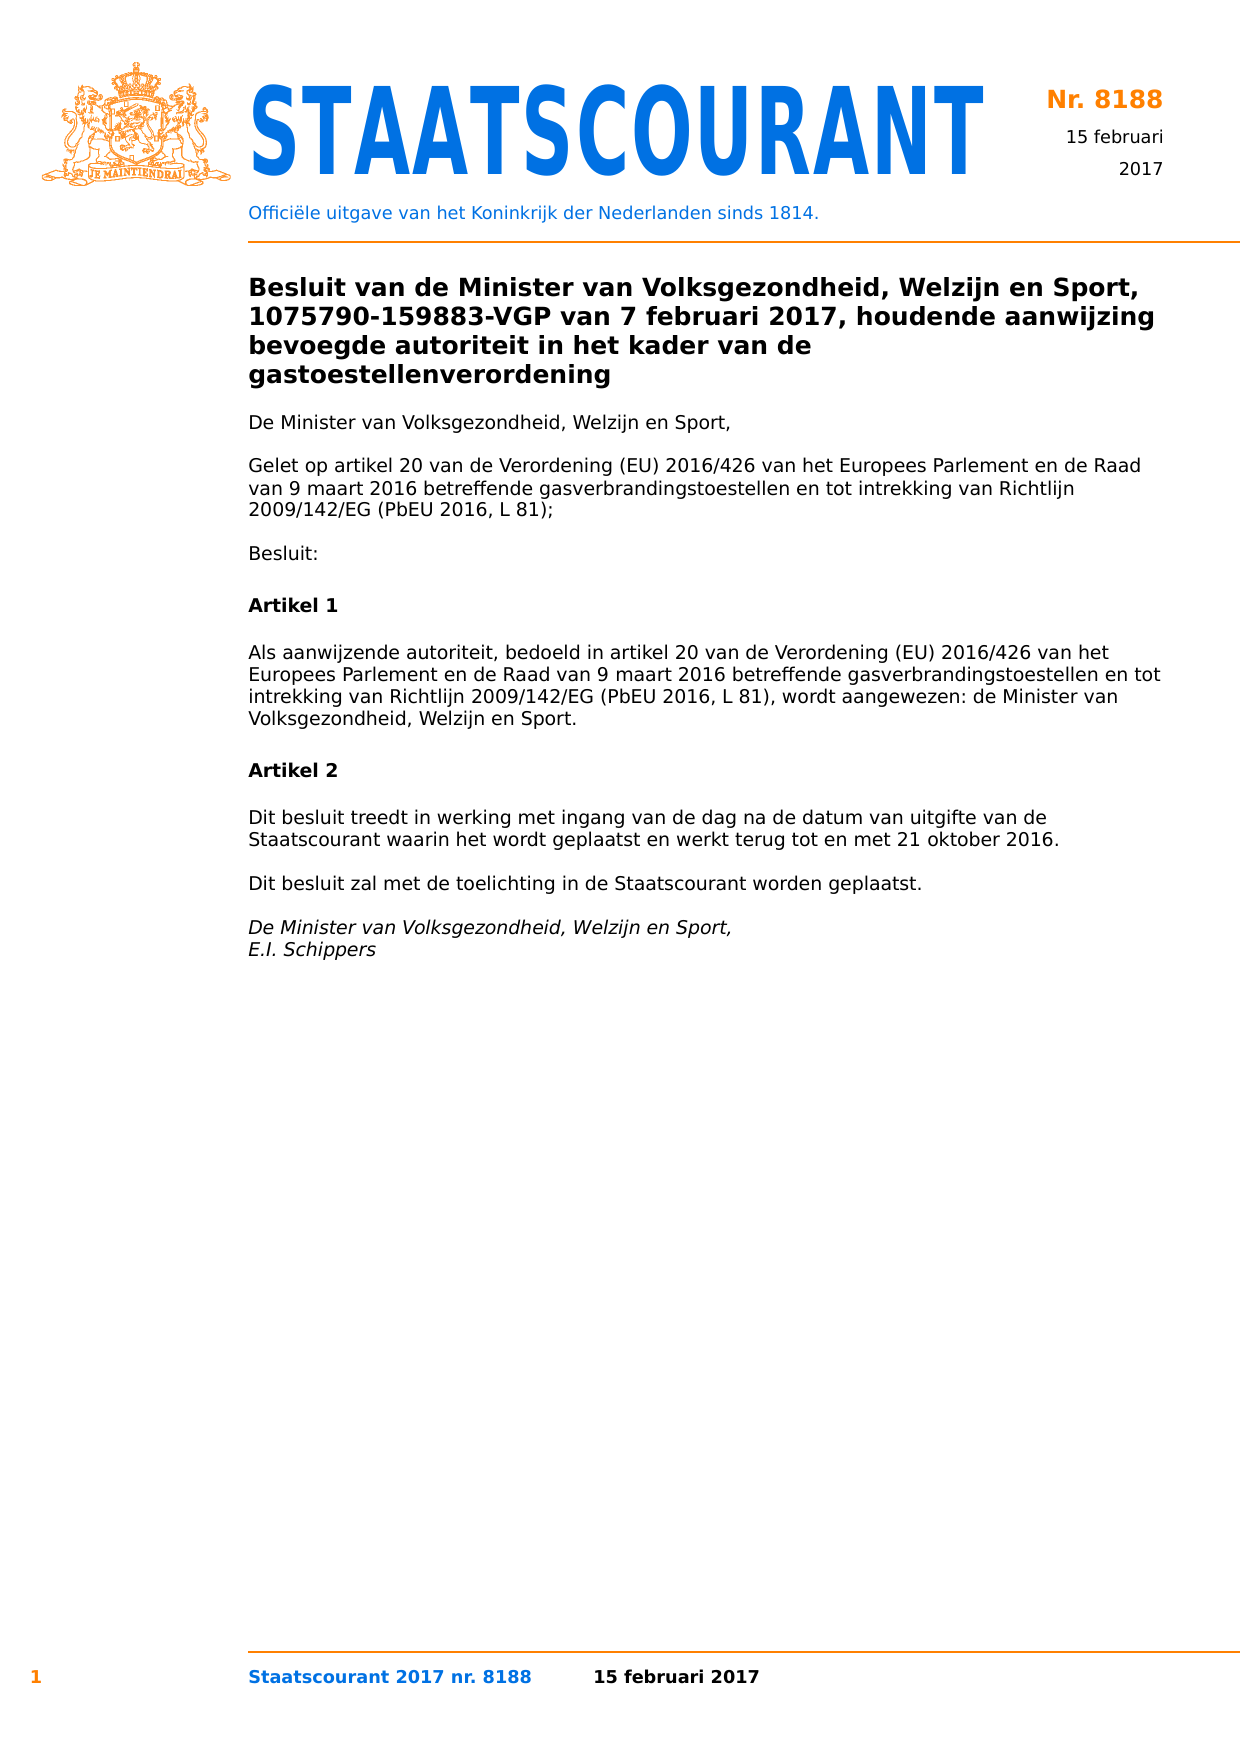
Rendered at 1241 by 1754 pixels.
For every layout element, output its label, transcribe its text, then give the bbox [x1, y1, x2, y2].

subtitle Artikel 1 [248, 595, 1163, 617]
picture [41, 62, 231, 186]
subtitle Besluit van de Minister van Volksgezondheid, Welzijn en Sport, 1075790-159883-VGP van 7 februari 2017, houdende aanwijzing bevoegde autoriteit in het kader van de gastoestellenverordening [248, 273, 1163, 390]
text Besluit: [248, 543, 1163, 565]
subtitle Artikel 2 [248, 760, 1163, 782]
text De Minister van Volksgezondheid, Welzijn en Sport, E.I. Schippers [248, 917, 1163, 961]
table_header Nr. 8188 [998, 62, 1240, 121]
table_header [25, 62, 248, 241]
text Gelet op artikel 20 van de Verordening (EU) 2016/426 van het Europees Parlement en de Raad van 9 maart 2016 betreffende gasverbrandingstoestellen en tot intrekking van Richtlijn 2009/142/EG (PbEU 2016, L 81); [248, 455, 1163, 521]
table_cell Officiële uitgave van het Koninkrijk der Nederlanden sinds 1814. [248, 203, 1240, 241]
text Als aanwijzende autoriteit, bedoeld in artikel 20 van de Verordening (EU) 2016/426 van het Europees Parlement en de Raad van 9 maart 2016 betreffende gasverbrandingstoestellen en tot intrekking van Richtlijn 2009/142/EG (PbEU 2016, L 81), wordt aangewezen: de Minister van Volksgezondheid, Welzijn en Sport. [248, 642, 1163, 730]
table_header STAATSCOURANT [248, 62, 998, 203]
text De Minister van Volksgezondheid, Welzijn en Sport, [248, 412, 1163, 433]
table_cell 15 februari [998, 121, 1240, 153]
table_cell 2017 [998, 153, 1240, 203]
text Dit besluit zal met de toelichting in de Staatscourant worden geplaatst. [248, 873, 1163, 895]
text Dit besluit treedt in werking met ingang van de dag na de datum van uitgifte van de Staatscourant waarin het wordt geplaatst en werkt terug tot en met 21 oktober 2016. [248, 807, 1163, 851]
